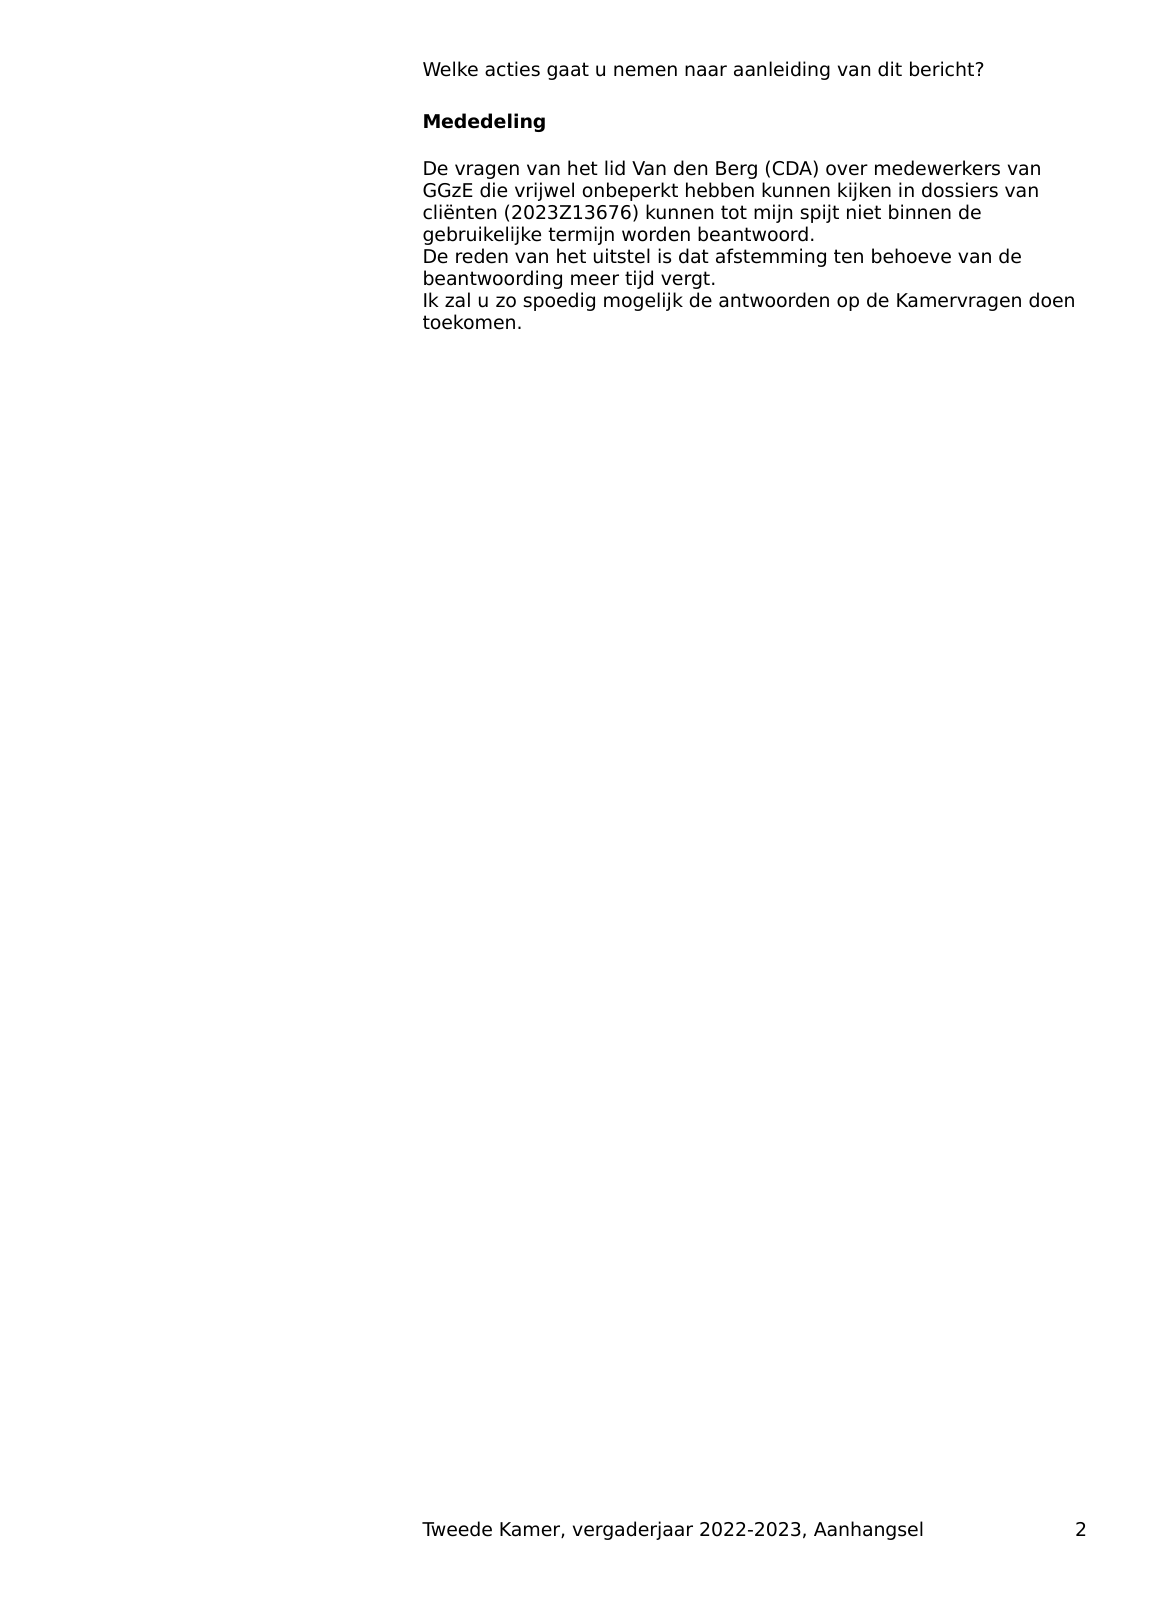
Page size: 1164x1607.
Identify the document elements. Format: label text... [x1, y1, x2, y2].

text De reden van het uitstel is dat afstemming ten behoeve van de beantwoording meer tijd vergt. [422, 246, 1087, 290]
text Ik zal u zo spoedig mogelijk de antwoorden op de Kamervragen doen toekomen. [422, 290, 1087, 334]
text De vragen van het lid Van den Berg (CDA) over medewerkers van GGzE die vrijwel onbeperkt hebben kunnen kijken in dossiers van cliënten (2023Z13676) kunnen tot mijn spijt niet binnen de gebruikelijke termijn worden beantwoord. [422, 158, 1087, 246]
subtitle Mededeling [422, 111, 1087, 133]
text Welke acties gaat u nemen naar aanleiding van dit bericht? [422, 59, 1087, 81]
